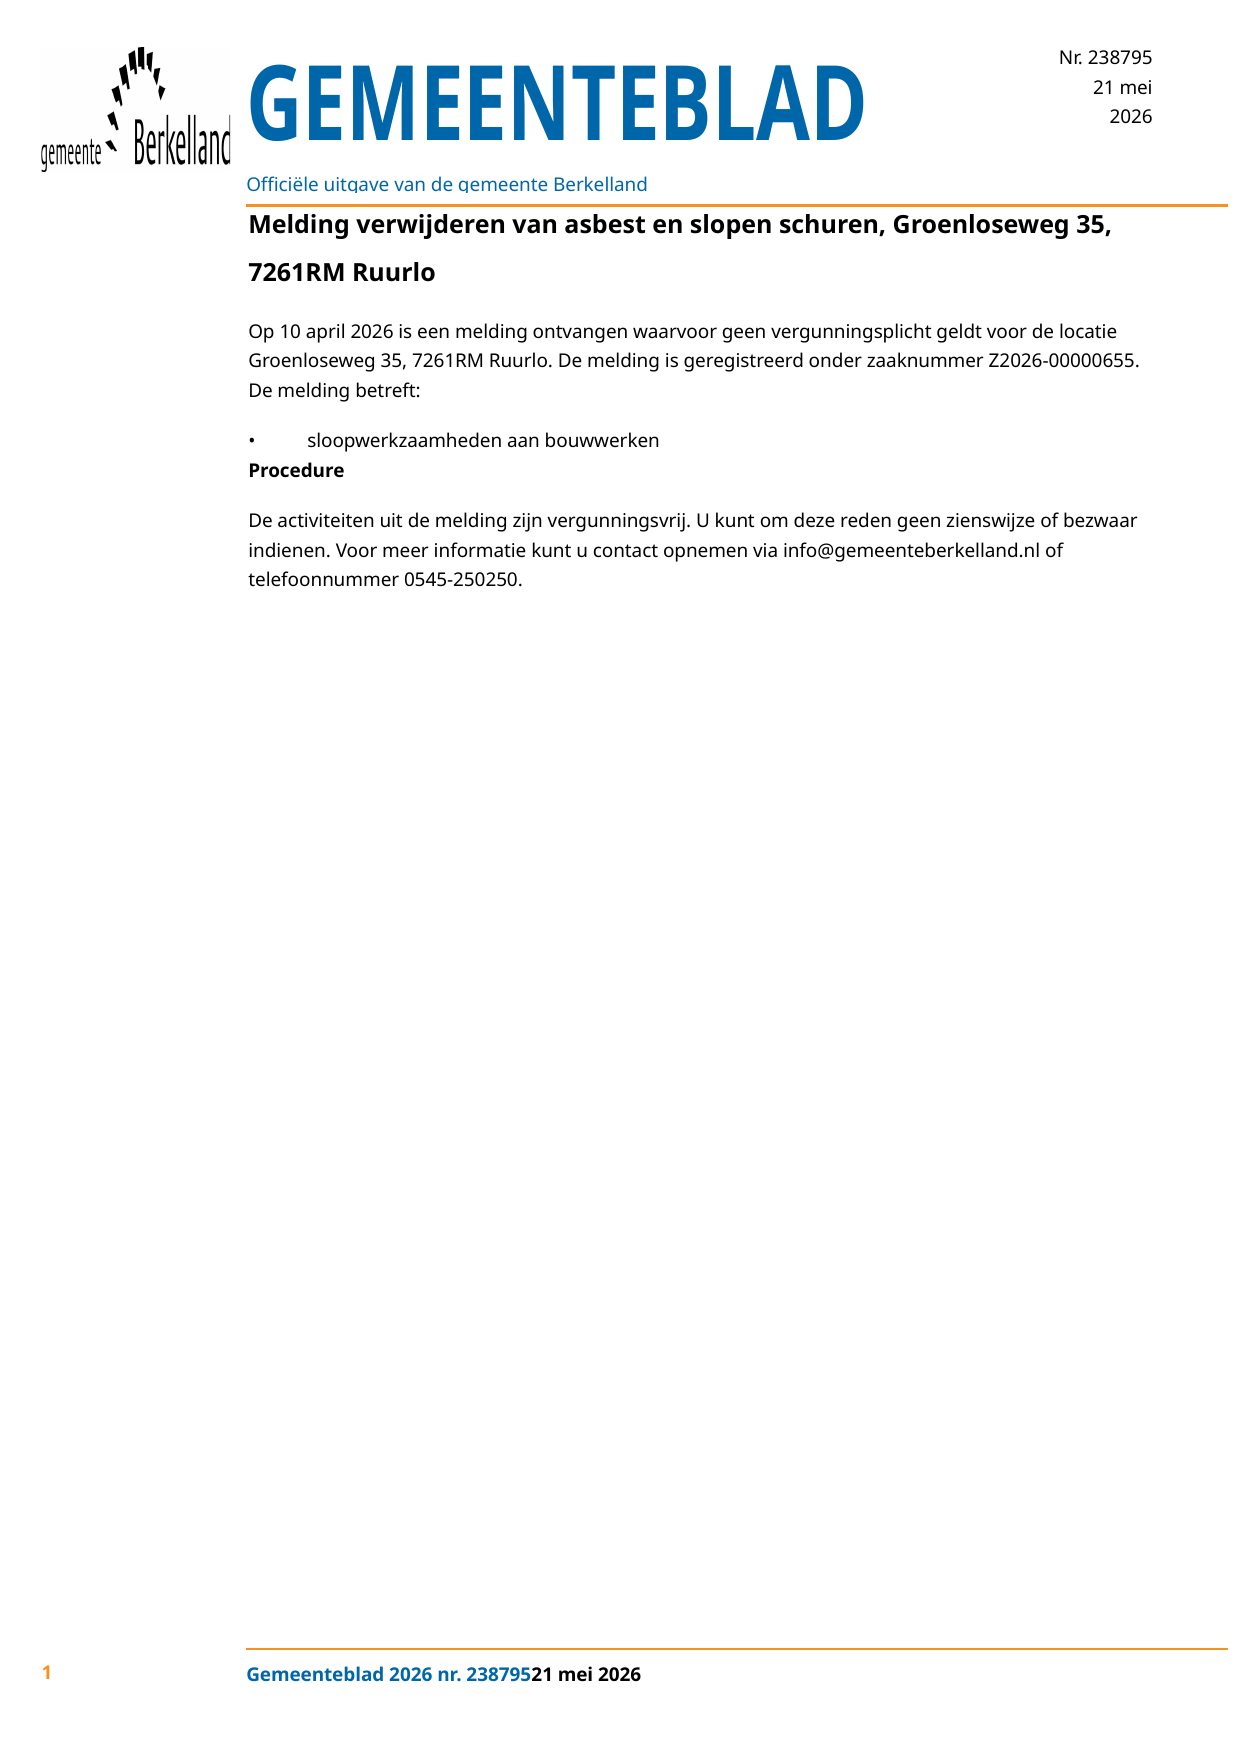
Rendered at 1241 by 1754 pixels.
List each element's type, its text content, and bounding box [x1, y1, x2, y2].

text De activiteiten uit de melding zijn vergunningsvrij. U kunt om deze reden geen zienswijze of bezwaar indienen. Voor meer informatie kunt u contact opnemen via info@gemeenteberkelland.nl of telefoonnummer 0545-250250. [248, 507, 1152, 592]
list sloopwerkzaamheden aan bouwwerken [248, 427, 1152, 453]
text Melding verwijderen van asbest en slopen schuren, Groenloseweg 35, 7261RM Ruurlo [248, 207, 1152, 288]
picture [41, 47, 231, 172]
text Procedure [248, 457, 1152, 483]
text Op 10 april 2026 is een melding ontvangen waarvoor geen vergunningsplicht geldt voor de locatie Groenloseweg 35, 7261RM Ruurlo. De melding is geregistreerd onder zaaknummer Z2026-00000655. De melding betreft: [248, 318, 1152, 403]
